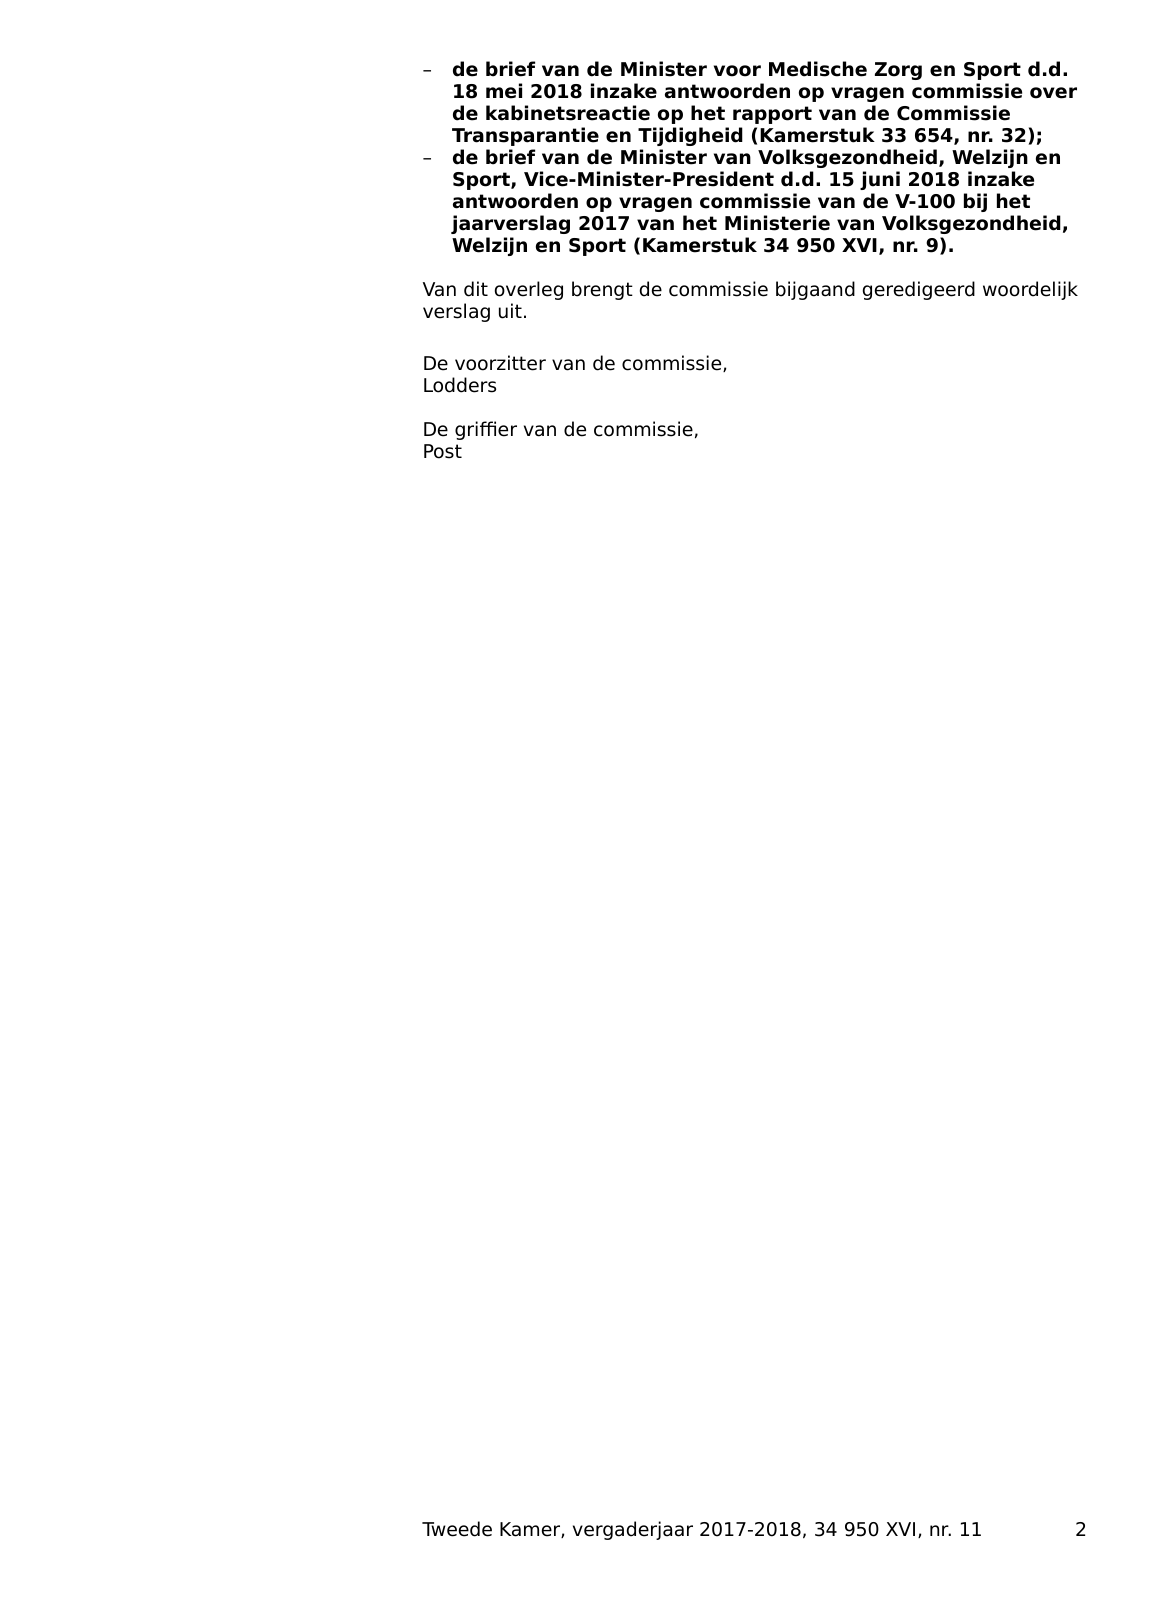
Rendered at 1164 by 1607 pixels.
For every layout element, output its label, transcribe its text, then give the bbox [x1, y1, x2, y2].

text – de brief van de Minister voor Medische Zorg en Sport d.d. 18 mei 2018 inzake antwoorden op vragen commissie over de kabinetsreactie op het rapport van de Commissie Transparantie en Tijdigheid (Kamerstuk 33 654, nr. 32); [422, 59, 1087, 147]
text De voorzitter van de commissie, Lodders [422, 353, 1087, 397]
text De griffier van de commissie, Post [422, 419, 1087, 463]
text – de brief van de Minister van Volksgezondheid, Welzijn en Sport, Vice-Minister-President d.d. 15 juni 2018 inzake antwoorden op vragen commissie van de V-100 bij het jaarverslag 2017 van het Ministerie van Volksgezondheid, Welzijn en Sport (Kamerstuk 34 950 XVI, nr. 9). [422, 147, 1087, 257]
text Van dit overleg brengt de commissie bijgaand geredigeerd woordelijk verslag uit. [422, 279, 1087, 323]
